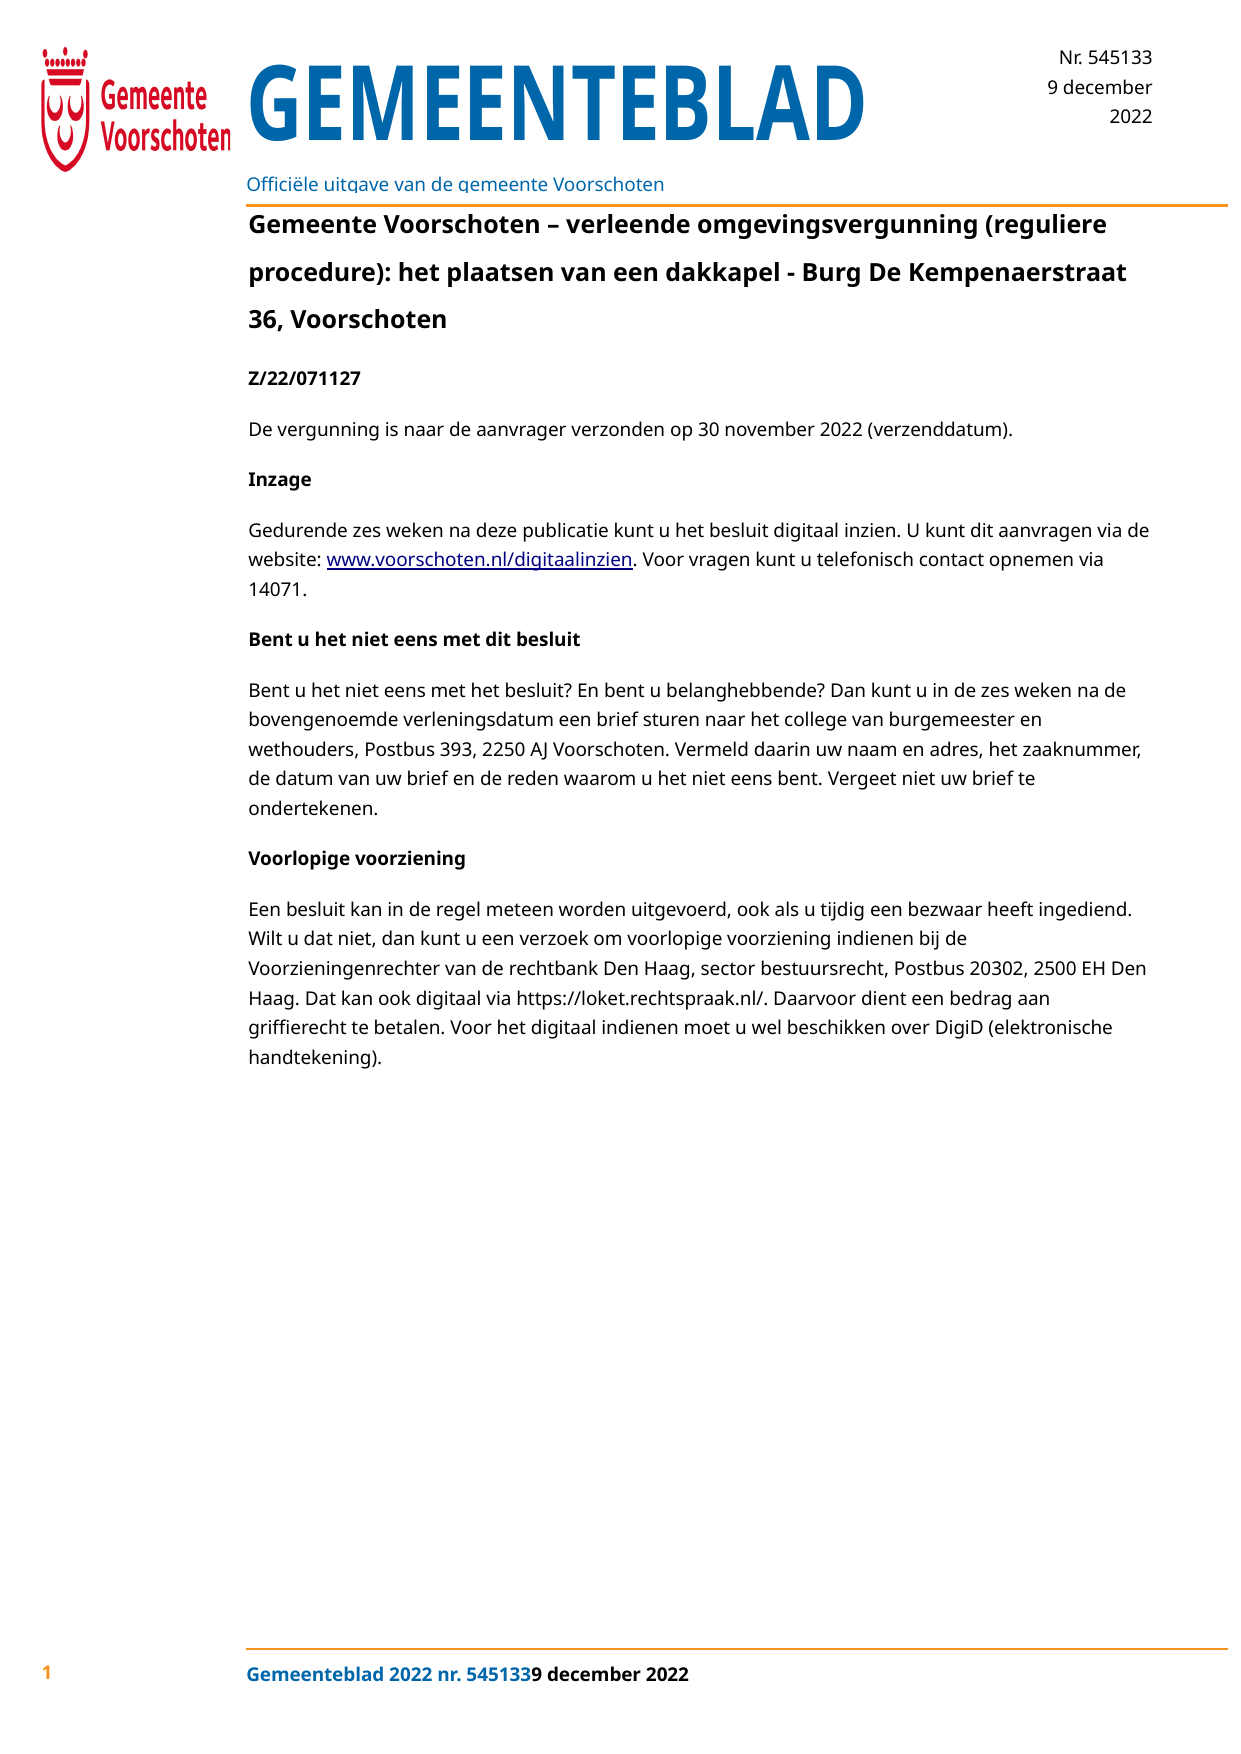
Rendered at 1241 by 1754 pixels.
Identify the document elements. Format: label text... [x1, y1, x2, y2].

text Bent u het niet eens met het besluit? En bent u belanghebbende? Dan kunt u in de zes weken na de bovengenoemde verleningsdatum een brief sturen naar het college van burgemeester en wethouders, Postbus 393, 2250 AJ Voorschoten. Vermeld daarin uw naam en adres, het zaaknummer, de datum van uw brief en de reden waarom u het niet eens bent. Vergeet niet uw brief te ondertekenen. [248, 677, 1152, 821]
text Z/22/071127 [248, 366, 1152, 391]
text Gedurende zes weken na deze publicatie kunt u het besluit digitaal inzien. U kunt dit aanvragen via de website: www.voorschoten.nl/digitaalinzien. Voor vragen kunt u telefonisch contact opnemen via 14071. [248, 517, 1152, 602]
text Inzage [248, 466, 1152, 492]
text De vergunning is naar de aanvrager verzonden op 30 november 2022 (verzenddatum). [248, 416, 1152, 442]
text Voorlopige voorziening [248, 846, 1152, 871]
text Gemeente Voorschoten – verleende omgevingsvergunning (reguliere procedure): het plaatsen van een dakkapel - Burg De Kempenaerstraat 36, Voorschoten [248, 207, 1152, 336]
picture [41, 47, 231, 172]
text Bent u het niet eens met dit besluit [248, 626, 1152, 652]
text Een besluit kan in de regel meteen worden uitgevoerd, ook als u tijdig een bezwaar heeft ingediend. Wilt u dat niet, dan kunt u een verzoek om voorlopige voorziening indienen bij de Voorzieningenrechter van de rechtbank Den Haag, sector bestuursrecht, Postbus 20302, 2500 EH Den Haag. Dat kan ook digitaal via https://loket.rechtspraak.nl/. Daarvoor dient een bedrag aan griffierecht te betalen. Voor het digitaal indienen moet u wel beschikken over DigiD (elektronische handtekening). [248, 896, 1152, 1069]
